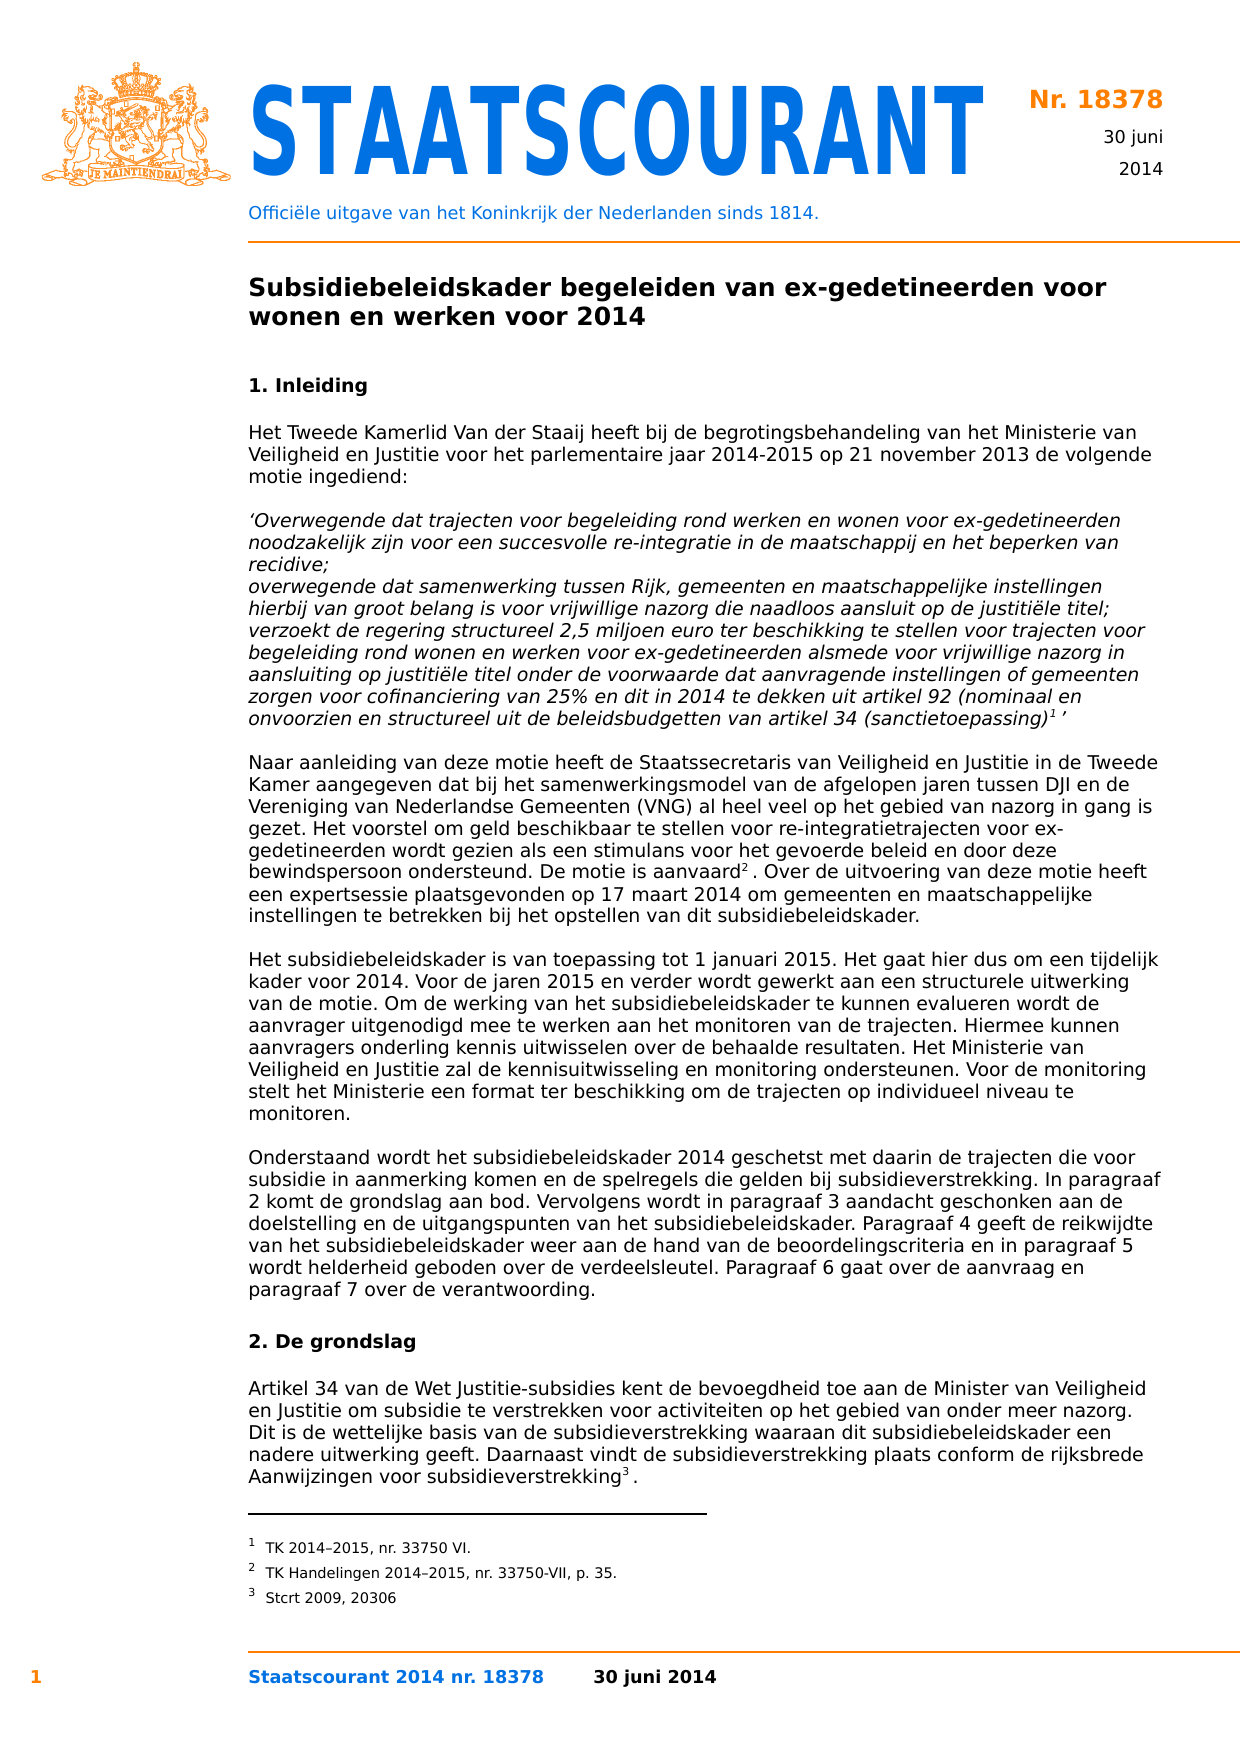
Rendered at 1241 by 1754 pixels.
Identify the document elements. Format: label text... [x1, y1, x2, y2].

table_cell 30 juni [998, 121, 1240, 153]
table_cell Officiële uitgave van het Koninkrijk der Nederlanden sinds 1814. [248, 203, 1240, 241]
text ‘Overwegende dat trajecten voor begeleiding rond werken en wonen voor ex-gedetineerden noodzakelijk zijn voor een succesvolle re-integratie in de maatschappij en het beperken van recidive; [248, 510, 1163, 576]
text overwegende dat samenwerking tussen Rijk, gemeenten en maatschappelijke instellingen hierbij van groot belang is voor vrijwillige nazorg die naadloos aansluit op de justitiële titel; [248, 576, 1163, 620]
text Het subsidiebeleidskader is van toepassing tot 1 januari 2015. Het gaat hier dus om een tijdelijk kader voor 2014. Voor de jaren 2015 en verder wordt gewerkt aan een structurele uitwerking van de motie. Om de werking van het subsidiebeleidskader te kunnen evalueren wordt de aanvrager uitgenodigd mee te werken aan het monitoren van de trajecten. Hiermee kunnen aanvragers onderling kennis uitwisselen over de behaalde resultaten. Het Ministerie van Veiligheid en Justitie zal de kennisuitwisseling en monitoring ondersteunen. Voor de monitoring stelt het Ministerie een format ter beschikking om de trajecten op individueel niveau te monitoren. [248, 949, 1163, 1125]
text Onderstaand wordt het subsidiebeleidskader 2014 geschetst met daarin de trajecten die voor subsidie in aanmerking komen en de spelregels die gelden bij subsidieverstrekking. In paragraaf 2 komt de grondslag aan bod. Vervolgens wordt in paragraaf 3 aandacht geschonken aan de doelstelling en de uitgangspunten van het subsidiebeleidskader. Paragraaf 4 geeft de reikwijdte van het subsidiebeleidskader weer aan de hand van de beoordelingscriteria en in paragraaf 5 wordt helderheid geboden over de verdeelsleutel. Paragraaf 6 gaat over de aanvraag en paragraaf 7 over de verantwoording. [248, 1147, 1163, 1301]
text TK 2014–2015, nr. 33750 VI. [248, 1536, 1163, 1558]
picture [41, 62, 231, 186]
text TK Handelingen 2014–2015, nr. 33750-VII, p. 35. [248, 1561, 1163, 1583]
text Stcrt 2009, 20306 [248, 1586, 1163, 1608]
text Naar aanleiding van deze motie heeft de Staatssecretaris van Veiligheid en Justitie in de Tweede Kamer aangegeven dat bij het samenwerkingsmodel van de afgelopen jaren tussen DJI en de Vereniging van Nederlandse Gemeenten (VNG) al heel veel op het gebied van nazorg in gang is gezet. Het voorstel om geld beschikbaar te stellen voor re-integratietrajecten voor ex-gedetineerden wordt gezien als een stimulans voor het gevoerde beleid en door deze bewindspersoon ondersteund. De motie is aanvaard. Over de uitvoering van deze motie heeft een expertsessie plaatsgevonden op 17 maart 2014 om gemeenten en maatschappelijke instellingen te betrekken bij het opstellen van dit subsidiebeleidskader. [248, 752, 1163, 927]
text Artikel 34 van de Wet Justitie-subsidies kent de bevoegdheid toe aan de Minister van Veiligheid en Justitie om subsidie te verstrekken voor activiteiten op het gebied van onder meer nazorg. Dit is de wettelijke basis van de subsidieverstrekking waaraan dit subsidiebeleidskader een nadere uitwerking geeft. Daarnaast vindt de subsidieverstrekking plaats conform de rijksbrede Aanwijzingen voor subsidieverstrekking. [248, 1378, 1163, 1488]
table_cell 2014 [998, 153, 1240, 203]
table_header Nr. 18378 [998, 62, 1240, 121]
subtitle 2. De grondslag [248, 1331, 1163, 1353]
subtitle Subsidiebeleidskader begeleiden van ex-gedetineerden voor wonen en werken voor 2014 [248, 273, 1163, 331]
table_header [25, 62, 248, 241]
subtitle 1. Inleiding [248, 375, 1163, 397]
text Het Tweede Kamerlid Van der Staaij heeft bij de begrotingsbehandeling van het Ministerie van Veiligheid en Justitie voor het parlementaire jaar 2014-2015 op 21 november 2013 de volgende motie ingediend: [248, 422, 1163, 488]
text verzoekt de regering structureel 2,5 miljoen euro ter beschikking te stellen voor trajecten voor begeleiding rond wonen en werken voor ex-gedetineerden alsmede voor vrijwillige nazorg in aansluiting op justitiële titel onder de voorwaarde dat aanvragende instellingen of gemeenten zorgen voor cofinanciering van 25% en dit in 2014 te dekken uit artikel 92 (nominaal en onvoorzien en structureel uit de beleidsbudgetten van artikel 34 (sanctietoepassing)’ [248, 620, 1163, 730]
table_header STAATSCOURANT [248, 62, 998, 203]
